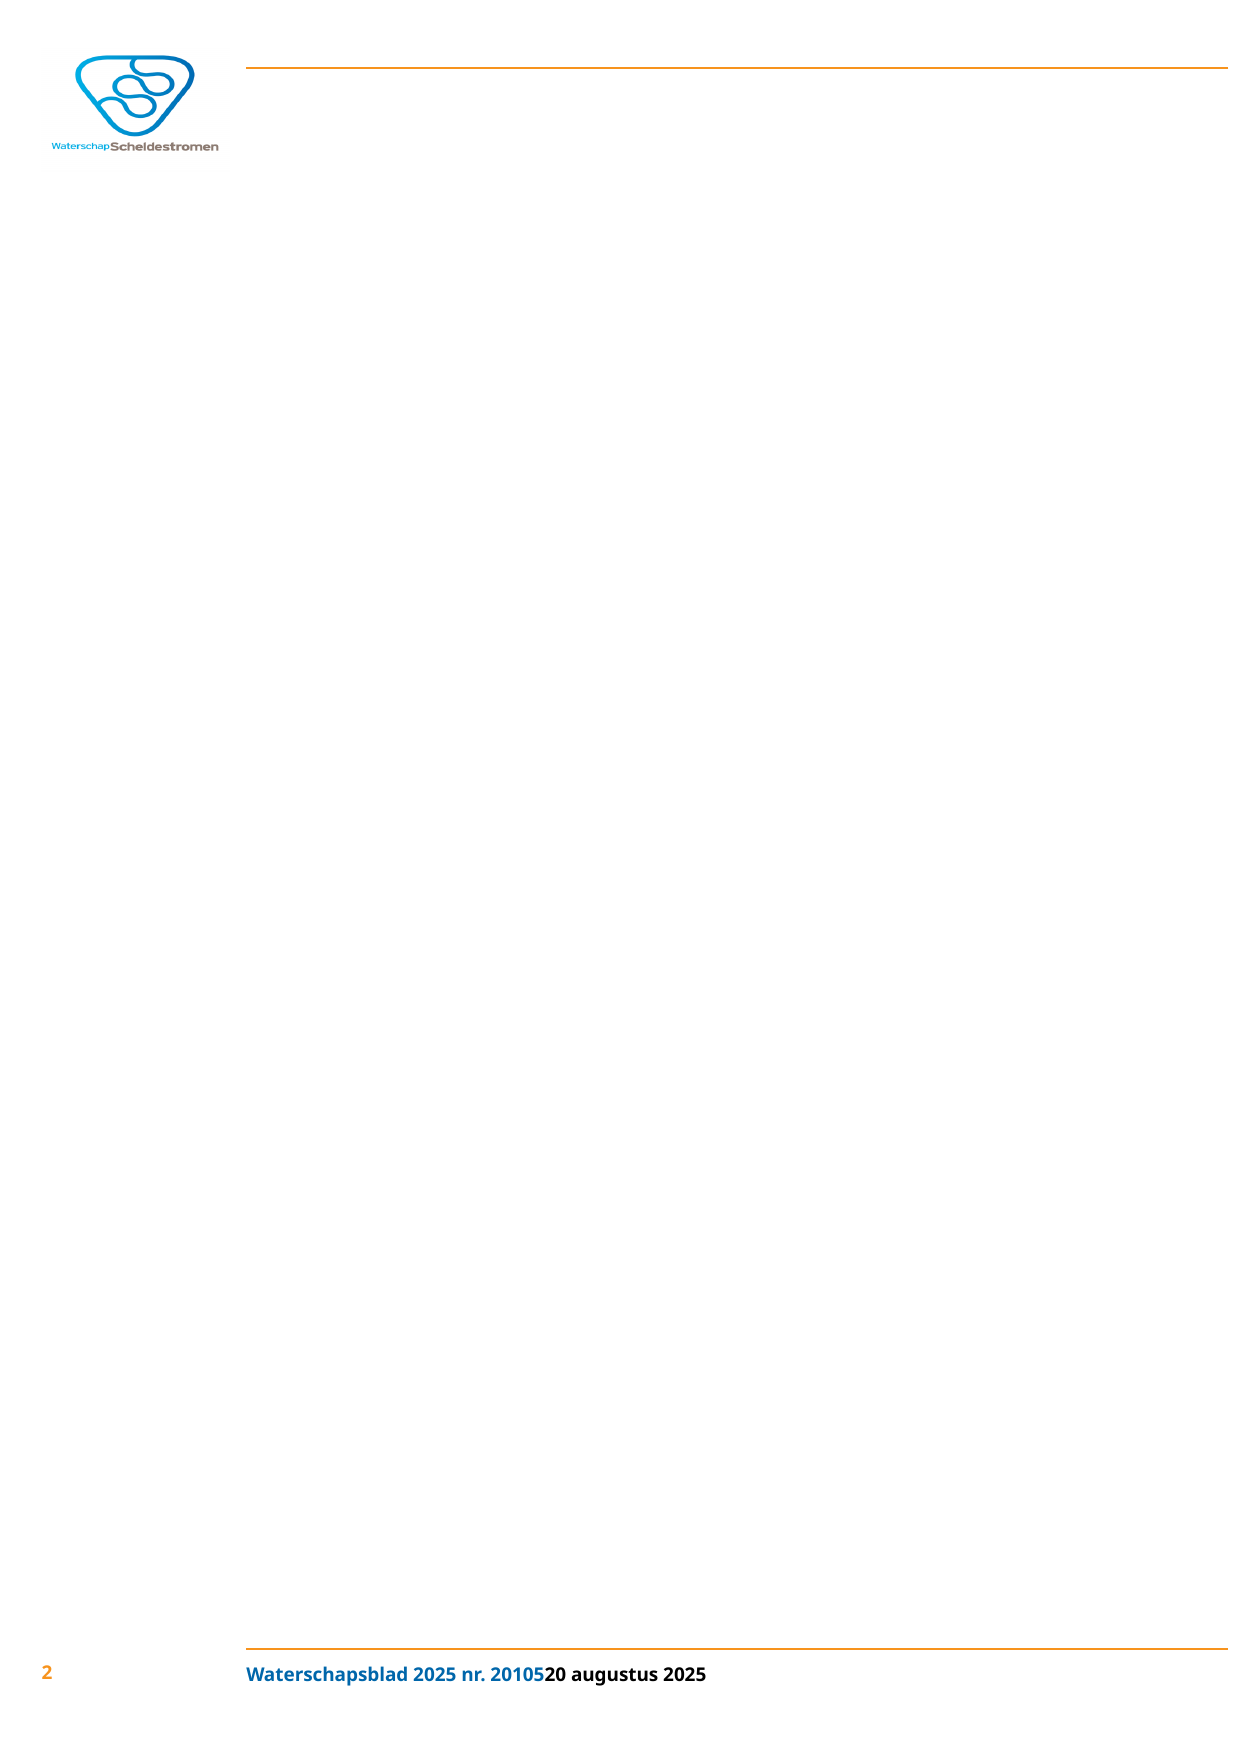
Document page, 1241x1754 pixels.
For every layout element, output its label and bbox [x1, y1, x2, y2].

picture [41, 47, 231, 172]
